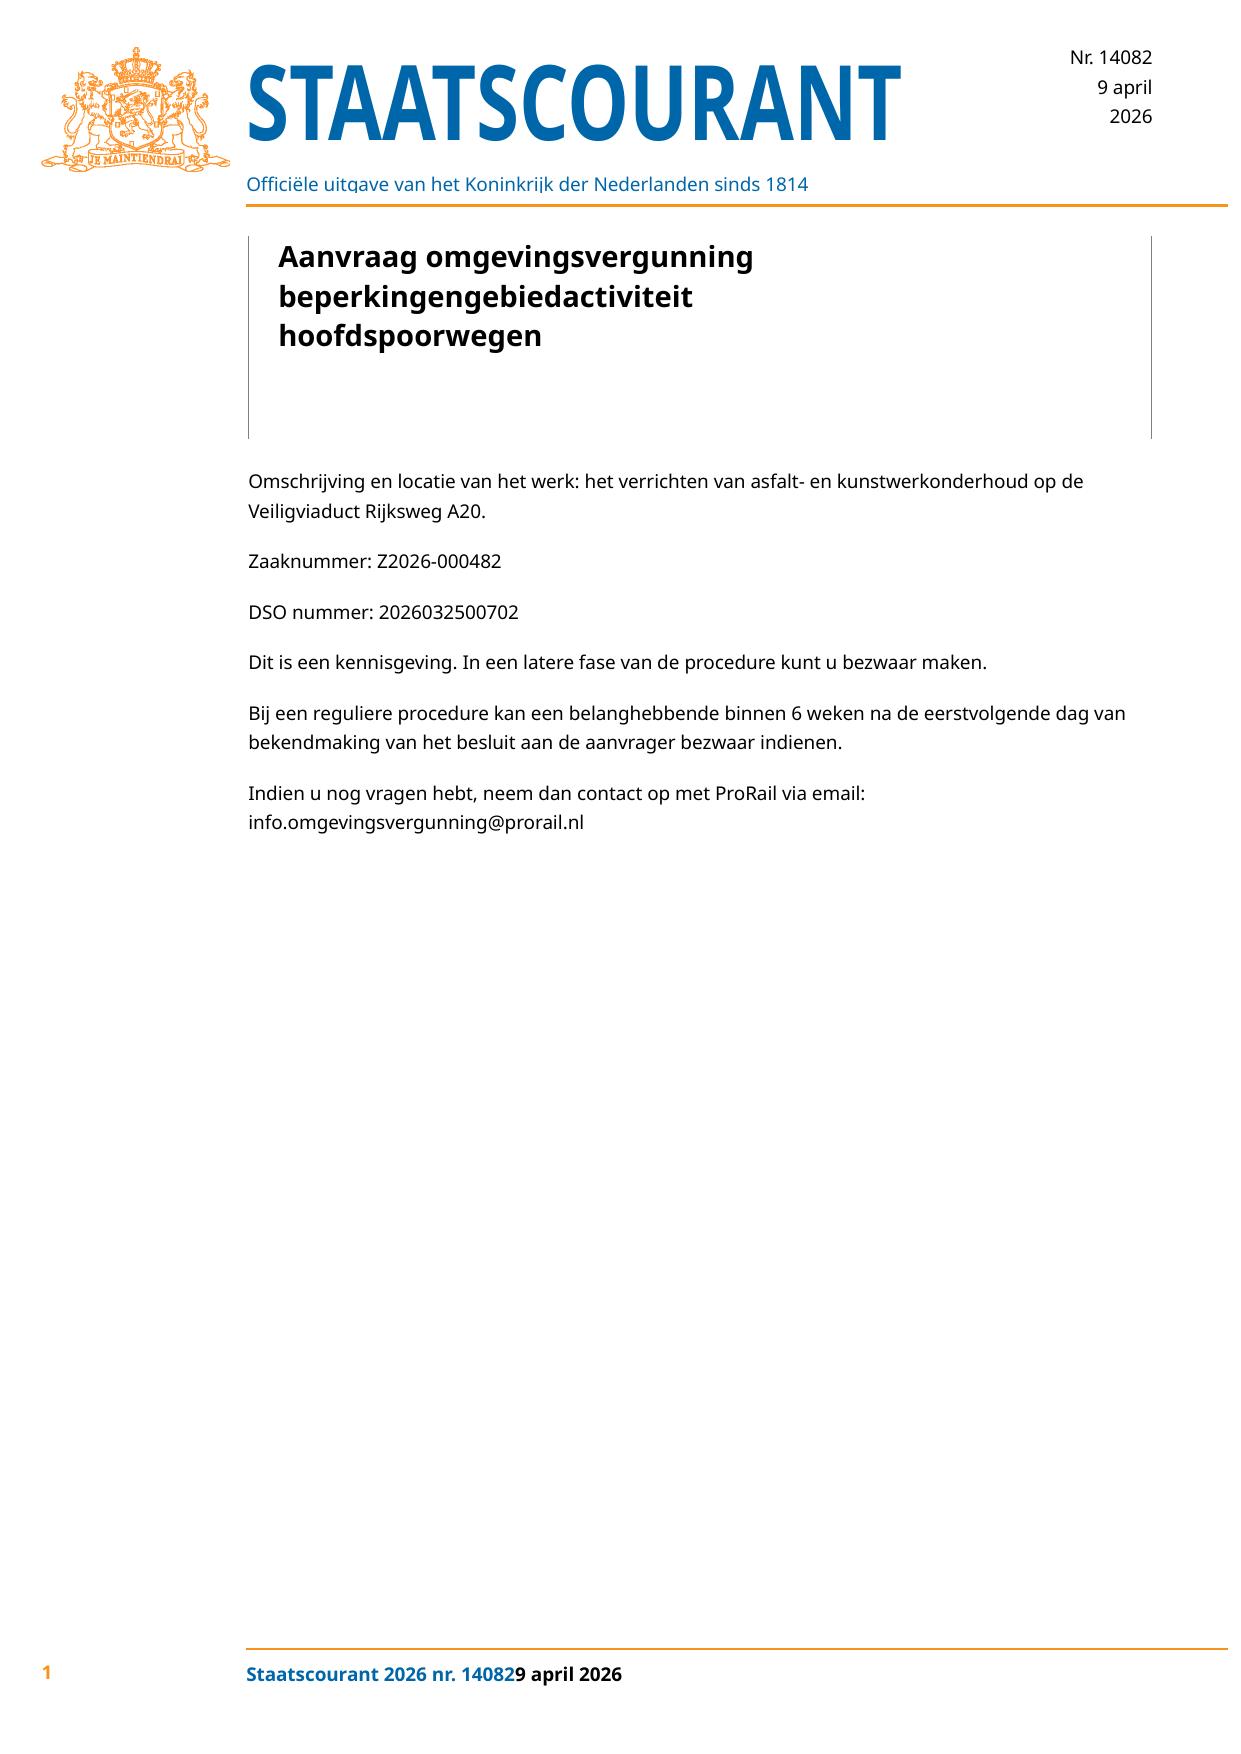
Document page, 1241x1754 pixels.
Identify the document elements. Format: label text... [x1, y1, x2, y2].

text Dit is een kennisgeving. In een latere fase van de procedure kunt u bezwaar maken. [248, 649, 1152, 675]
picture [912, 236, 1090, 414]
text Indien u nog vragen hebt, neem dan contact op met ProRail via email: info.omgevingsvergunning@prorail.nl [248, 780, 1152, 835]
table_header [1090, 236, 1151, 413]
text DSO nummer: 2026032500702 [248, 599, 1152, 625]
text Bij een reguliere procedure kan een belanghebbende binnen 6 weken na de eerstvolgende dag van bekendmaking van het besluit aan de aanvrager bezwaar indienen. [248, 700, 1152, 755]
text Omschrijving en locatie van het werk: het verrichten van asfalt- en kunstwerkonderhoud op de Veiligviaduct Rijksweg A20. [248, 469, 1152, 524]
text Zaaknummer: Z2026-000482 [248, 549, 1152, 574]
table_header [850, 414, 1151, 439]
table_header Aanvraag omgevingsvergunning beperkingengebiedactiviteit hoofdspoorwegen [249, 236, 850, 439]
picture [41, 47, 231, 172]
table_header [850, 236, 912, 413]
